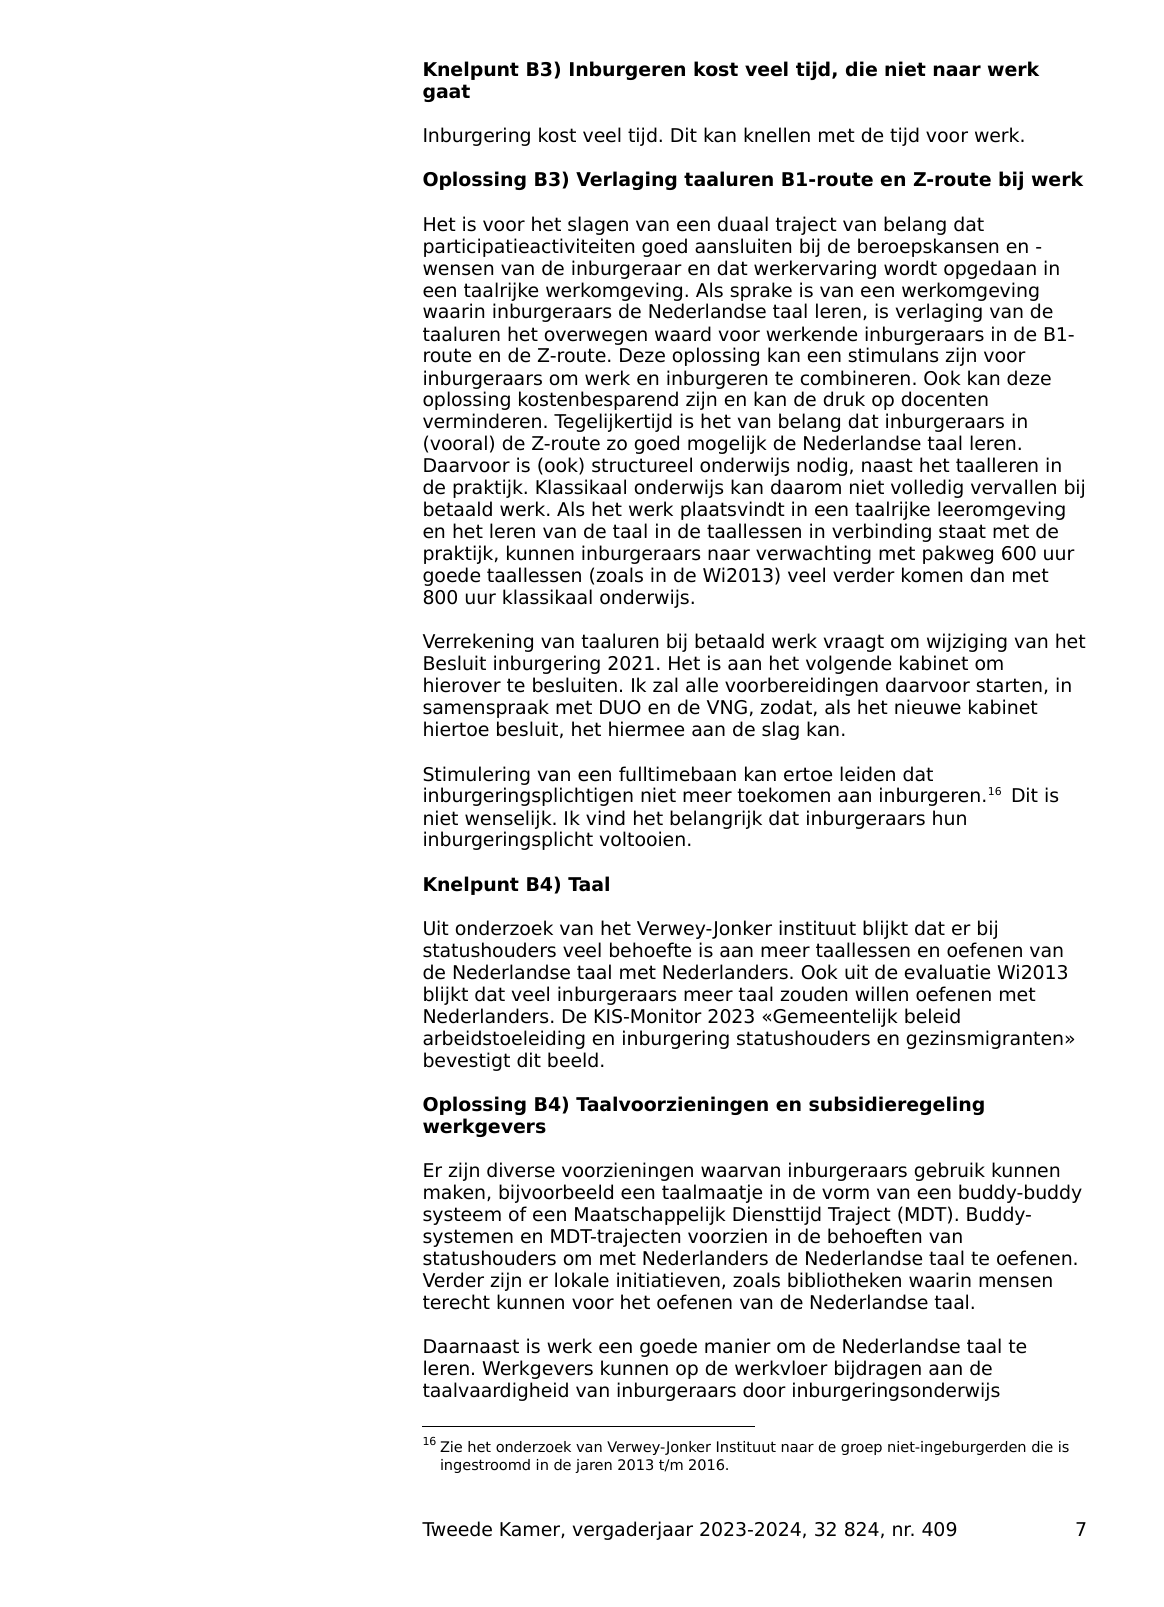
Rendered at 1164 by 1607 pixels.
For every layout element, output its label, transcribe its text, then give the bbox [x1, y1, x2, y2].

subtitle Knelpunt B4) Taal [422, 873, 1087, 896]
text Het is voor het slagen van een duaal traject van belang dat participatieactiviteiten goed aansluiten bij de beroepskansen en -wensen van de inburgeraar en dat werkervaring wordt opgedaan in een taalrijke werkomgeving. Als sprake is van een werkomgeving waarin inburgeraars de Nederlandse taal leren, is verlaging van de taaluren het overwegen waard voor werkende inburgeraars in de B1-route en de Z-route. Deze oplossing kan een stimulans zijn voor inburgeraars om werk en inburgeren te combineren. Ook kan deze oplossing kostenbesparend zijn en kan de druk op docenten verminderen. Tegelijkertijd is het van belang dat inburgeraars in (vooral) de Z-route zo goed mogelijk de Nederlandse taal leren. Daarvoor is (ook) structureel onderwijs nodig, naast het taalleren in de praktijk. Klassikaal onderwijs kan daarom niet volledig vervallen bij betaald werk. Als het werk plaatsvindt in een taalrijke leeromgeving en het leren van de taal in de taallessen in verbinding staat met de praktijk, kunnen inburgeraars naar verwachting met pakweg 600 uur goede taallessen (zoals in de Wi2013) veel verder komen dan met 800 uur klassikaal onderwijs. [422, 213, 1087, 609]
subtitle Oplossing B4) Taalvoorzieningen en subsidieregeling werkgevers [422, 1094, 1087, 1138]
subtitle Knelpunt B3) Inburgeren kost veel tijd, die niet naar werk gaat [422, 59, 1087, 103]
text Daarnaast is werk een goede manier om de Nederlandse taal te leren. Werkgevers kunnen op de werkvloer bijdragen aan de taalvaardigheid van inburgeraars door inburgeringsonderwijs [422, 1336, 1087, 1402]
subtitle Oplossing B3) Verlaging taaluren B1-route en Z-route bij werk [422, 169, 1087, 191]
text Er zijn diverse voorzieningen waarvan inburgeraars gebruik kunnen maken, bijvoorbeeld een taalmaatje in de vorm van een buddy-buddy systeem of een Maatschappelijk Diensttijd Traject (MDT). Buddy-systemen en MDT-trajecten voorzien in de behoeften van statushouders om met Nederlanders de Nederlandse taal te oefenen. Verder zijn er lokale initiatieven, zoals bibliotheken waarin mensen terecht kunnen voor het oefenen van de Nederlandse taal. [422, 1160, 1087, 1314]
text Stimulering van een fulltimebaan kan ertoe leiden dat inburgeringsplichtigen niet meer toekomen aan inburgeren. Dit is niet wenselijk. Ik vind het belangrijk dat inburgeraars hun inburgeringsplicht voltooien. [422, 763, 1087, 851]
text Verrekening van taaluren bij betaald werk vraagt om wijziging van het Besluit inburgering 2021. Het is aan het volgende kabinet om hierover te besluiten. Ik zal alle voorbereidingen daarvoor starten, in samenspraak met DUO en de VNG, zodat, als het nieuwe kabinet hiertoe besluit, het hiermee aan de slag kan. [422, 631, 1087, 741]
text Zie het onderzoek van Verwey-Jonker Instituut naar de groep niet-ingeburgerden die is ingestroomd in de jaren 2013 t/m 2016. [422, 1435, 1087, 1474]
text Inburgering kost veel tijd. Dit kan knellen met de tijd voor werk. [422, 125, 1087, 147]
text Uit onderzoek van het Verwey-Jonker instituut blijkt dat er bij statushouders veel behoefte is aan meer taallessen en oefenen van de Nederlandse taal met Nederlanders. Ook uit de evaluatie Wi2013 blijkt dat veel inburgeraars meer taal zouden willen oefenen met Nederlanders. De KIS-Monitor 2023 «Gemeentelijk beleid arbeidstoeleiding en inburgering statushouders en gezinsmigranten» bevestigt dit beeld. [422, 918, 1087, 1072]
